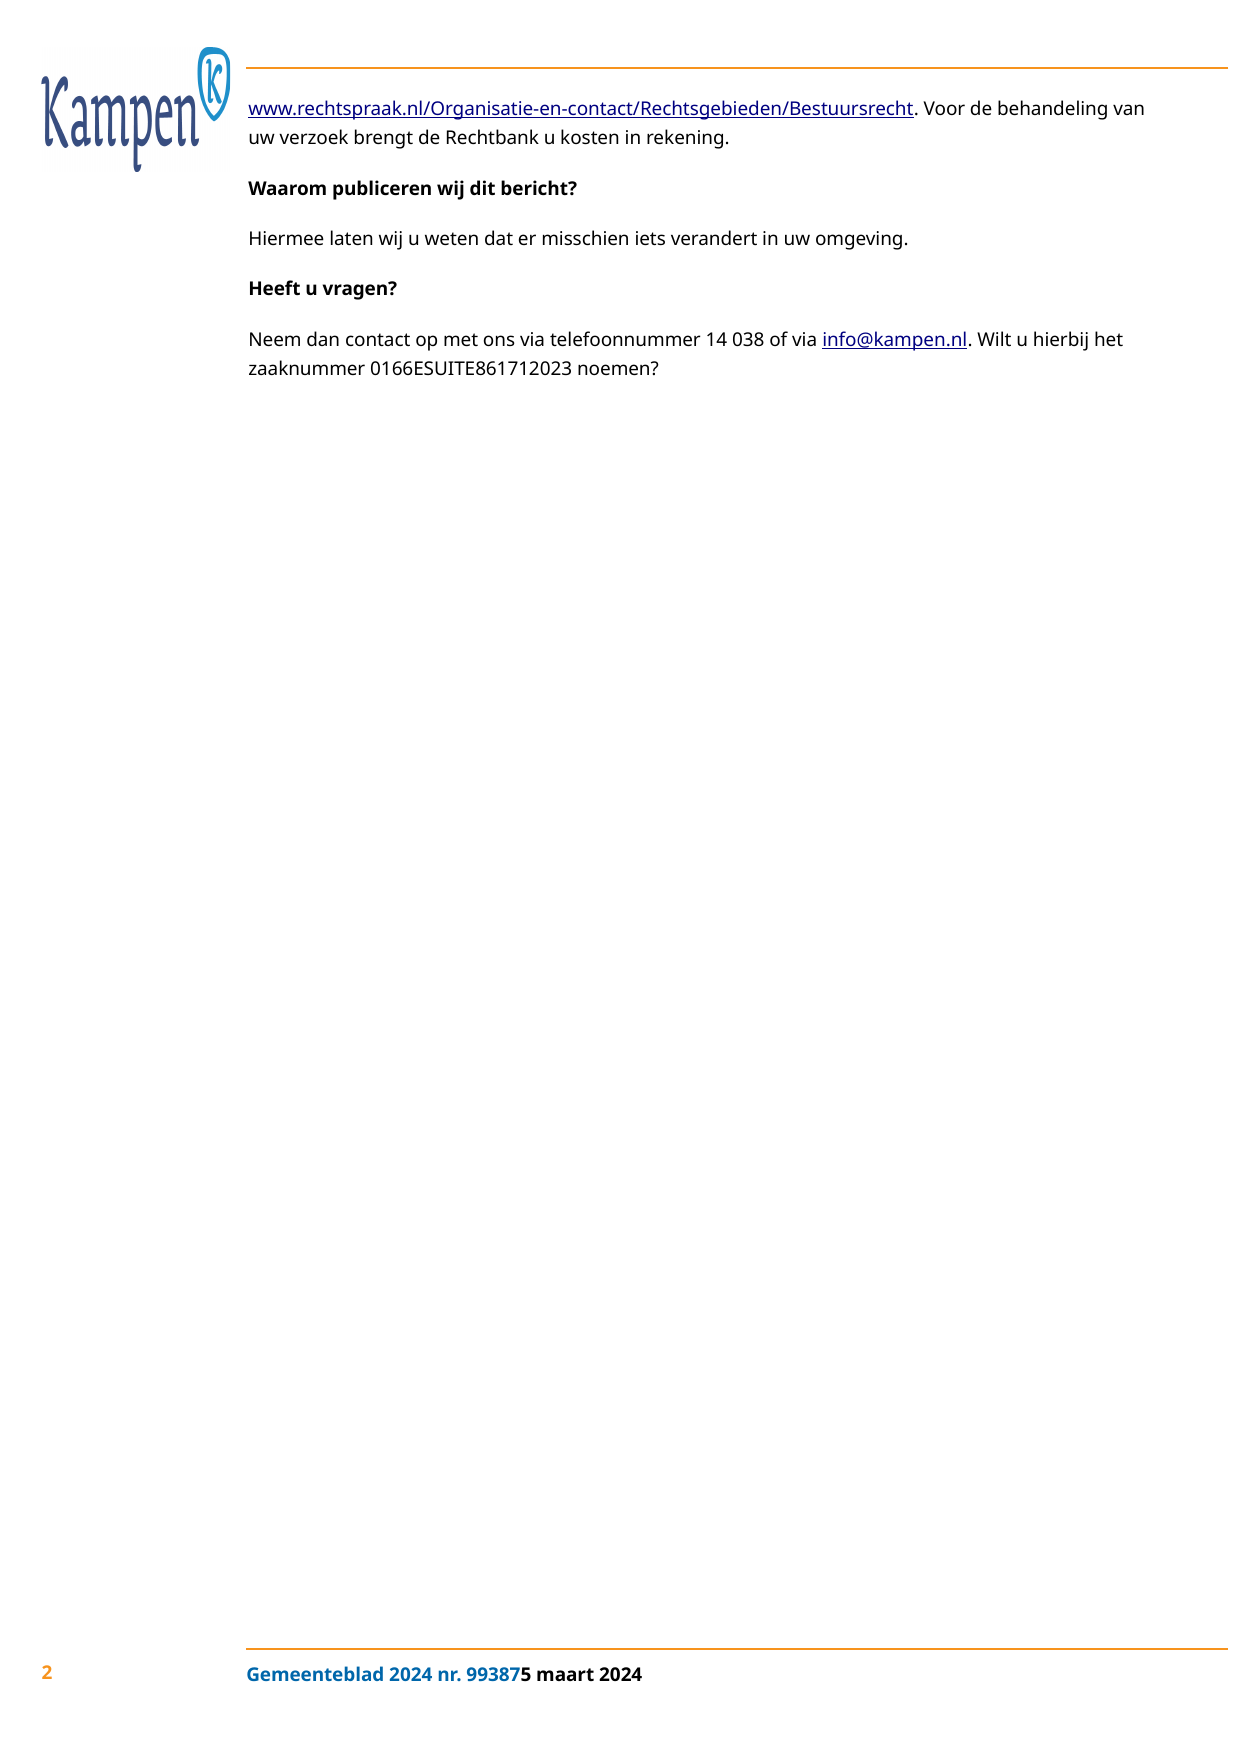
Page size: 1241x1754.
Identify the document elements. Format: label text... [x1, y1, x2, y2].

text Waarom publiceren wij dit bericht? [248, 175, 1152, 201]
text Neem dan contact op met ons via telefoonnummer 14 038 of via info@kampen.nl. Wilt u hierbij het zaaknummer 0166ESUITE861712023 noemen? [248, 326, 1152, 381]
text www.rechtspraak.nl/Organisatie-en-contact/Rechtsgebieden/Bestuursrecht. Voor de behandeling van uw verzoek brengt de Rechtbank u kosten in rekening. [248, 95, 1152, 150]
picture [41, 47, 231, 172]
text Heeft u vragen? [248, 276, 1152, 301]
text Hiermee laten wij u weten dat er misschien iets verandert in uw omgeving. [248, 225, 1152, 251]
